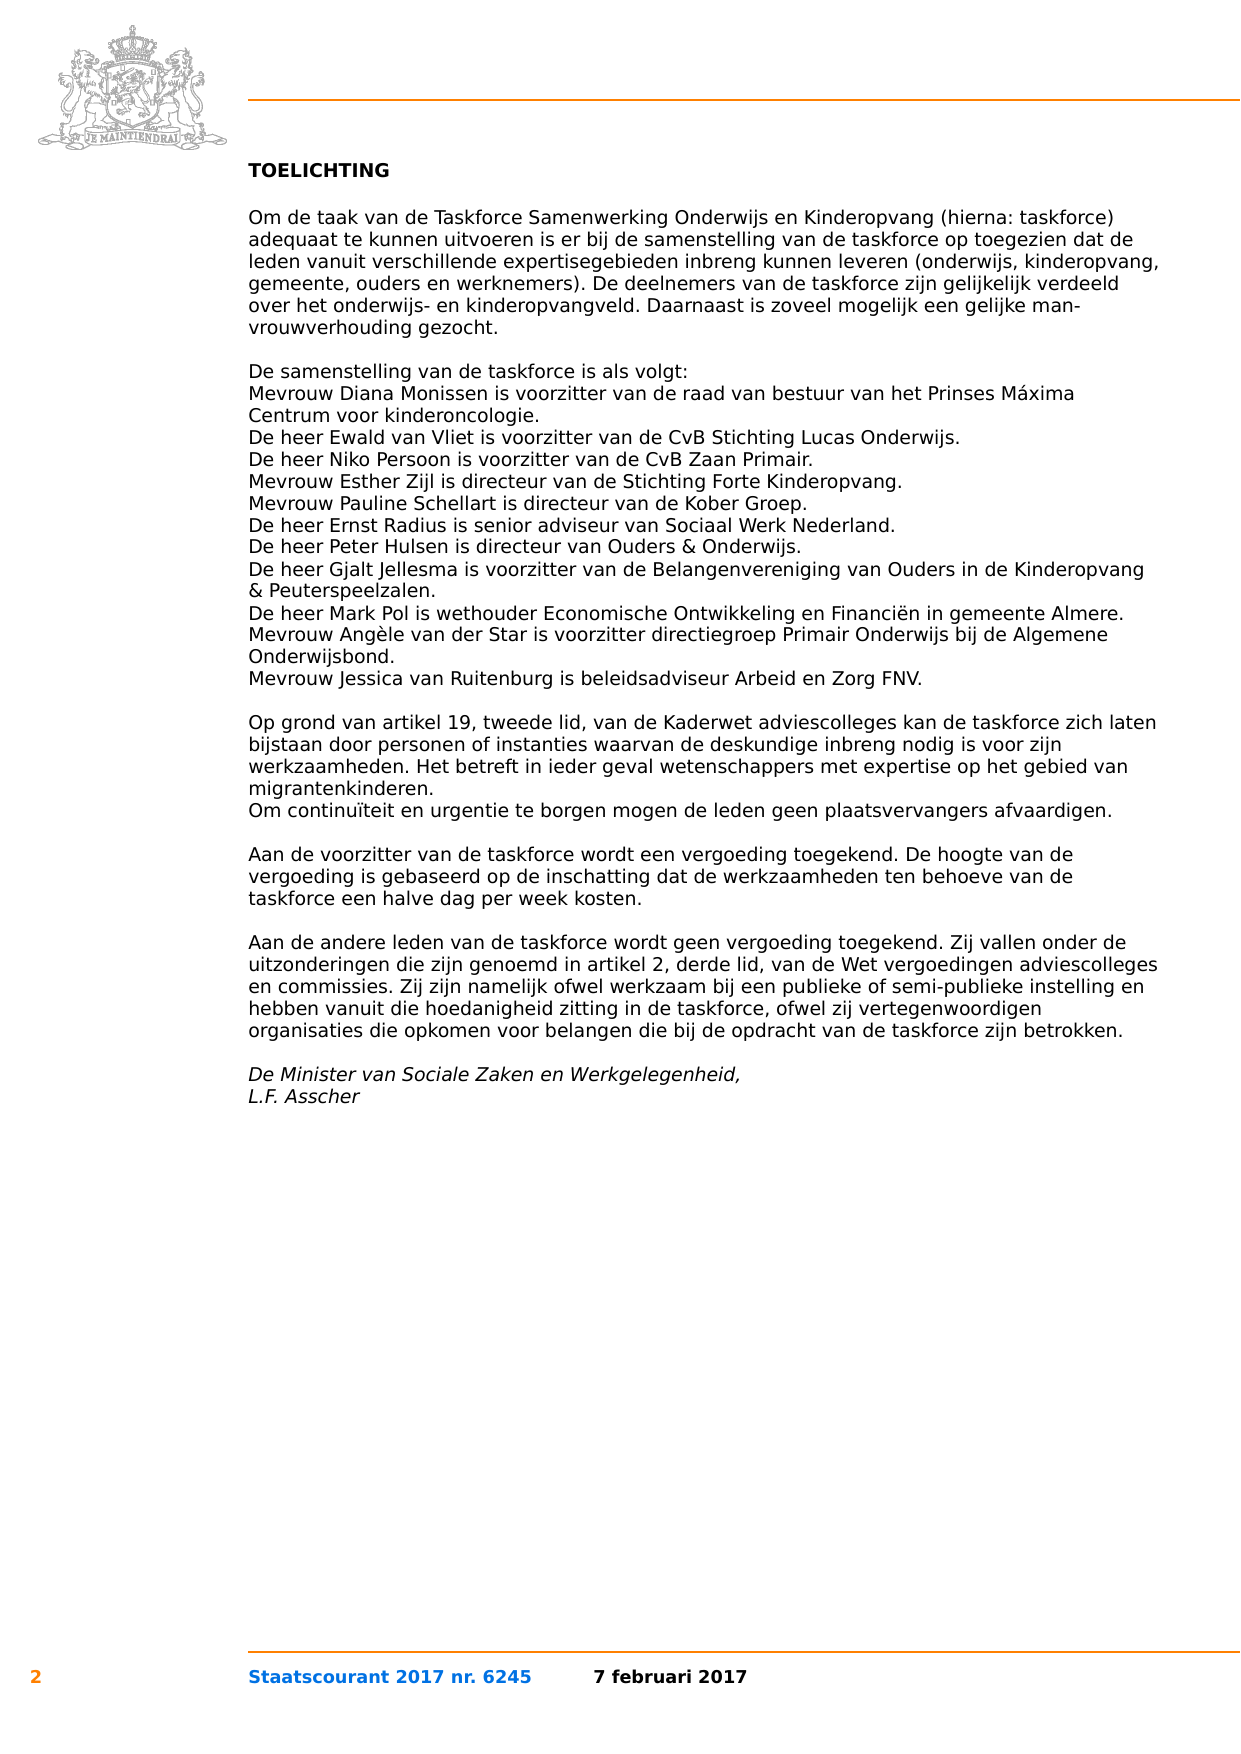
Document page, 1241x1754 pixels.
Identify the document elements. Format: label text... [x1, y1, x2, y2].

text De heer Niko Persoon is voorzitter van de CvB Zaan Primair. [248, 448, 1163, 471]
text De heer Ernst Radius is senior adviseur van Sociaal Werk Nederland. [248, 514, 1163, 536]
text Mevrouw Angèle van der Star is voorzitter directiegroep Primair Onderwijs bij de Algemene Onderwijsbond. [248, 624, 1163, 668]
text De heer Gjalt Jellesma is voorzitter van de Belangenvereniging van Ouders in de Kinderopvang & Peuterspeelzalen. [248, 558, 1163, 602]
subtitle TOELICHTING [248, 160, 1163, 182]
text Om de taak van de Taskforce Samenwerking Onderwijs en Kinderopvang (hierna: taskforce) adequaat te kunnen uitvoeren is er bij de samenstelling van de taskforce op toegezien dat de leden vanuit verschillende expertisegebieden inbreng kunnen leveren (onderwijs, kinderopvang, gemeente, ouders en werknemers). De deelnemers van de taskforce zijn gelijkelijk verdeeld over het onderwijs- en kinderopvangveld. Daarnaast is zoveel mogelijk een gelijke man-vrouwverhouding gezocht. [248, 207, 1163, 339]
text Aan de voorzitter van de taskforce wordt een vergoeding toegekend. De hoogte van de vergoeding is gebaseerd op de inschatting dat de werkzaamheden ten behoeve van de taskforce een halve dag per week kosten. [248, 844, 1163, 910]
text Aan de andere leden van de taskforce wordt geen vergoeding toegekend. Zij vallen onder de uitzonderingen die zijn genoemd in artikel 2, derde lid, van de Wet vergoedingen adviescolleges en commissies. Zij zijn namelijk ofwel werkzaam bij een publieke of semi-publieke instelling en hebben vanuit die hoedanigheid zitting in de taskforce, ofwel zij vertegenwoordigen organisaties die opkomen voor belangen die bij de opdracht van de taskforce zijn betrokken. [248, 932, 1163, 1042]
text De samenstelling van de taskforce is als volgt: [248, 361, 1163, 383]
text Mevrouw Diana Monissen is voorzitter van de raad van bestuur van het Prinses Máxima Centrum voor kinderoncologie. [248, 383, 1163, 427]
text Mevrouw Jessica van Ruitenburg is beleidsadviseur Arbeid en Zorg FNV. [248, 668, 1163, 690]
text Op grond van artikel 19, tweede lid, van de Kaderwet adviescolleges kan de taskforce zich laten bijstaan door personen of instanties waarvan de deskundige inbreng nodig is voor zijn werkzaamheden. Het betreft in ieder geval wetenschappers met expertise op het gebied van migrantenkinderen. [248, 712, 1163, 800]
text Mevrouw Esther Zijl is directeur van de Stichting Forte Kinderopvang. [248, 471, 1163, 492]
text De heer Ewald van Vliet is voorzitter van de CvB Stichting Lucas Onderwijs. [248, 427, 1163, 448]
text Om continuïteit en urgentie te borgen mogen de leden geen plaatsvervangers afvaardigen. [248, 800, 1163, 822]
text De Minister van Sociale Zaken en Werkgelegenheid, L.F. Asscher [248, 1063, 1163, 1107]
picture [38, 25, 227, 150]
text De heer Peter Hulsen is directeur van Ouders & Onderwijs. [248, 536, 1163, 558]
text Mevrouw Pauline Schellart is directeur van de Kober Groep. [248, 492, 1163, 514]
text De heer Mark Pol is wethouder Economische Ontwikkeling en Financiën in gemeente Almere. [248, 602, 1163, 624]
